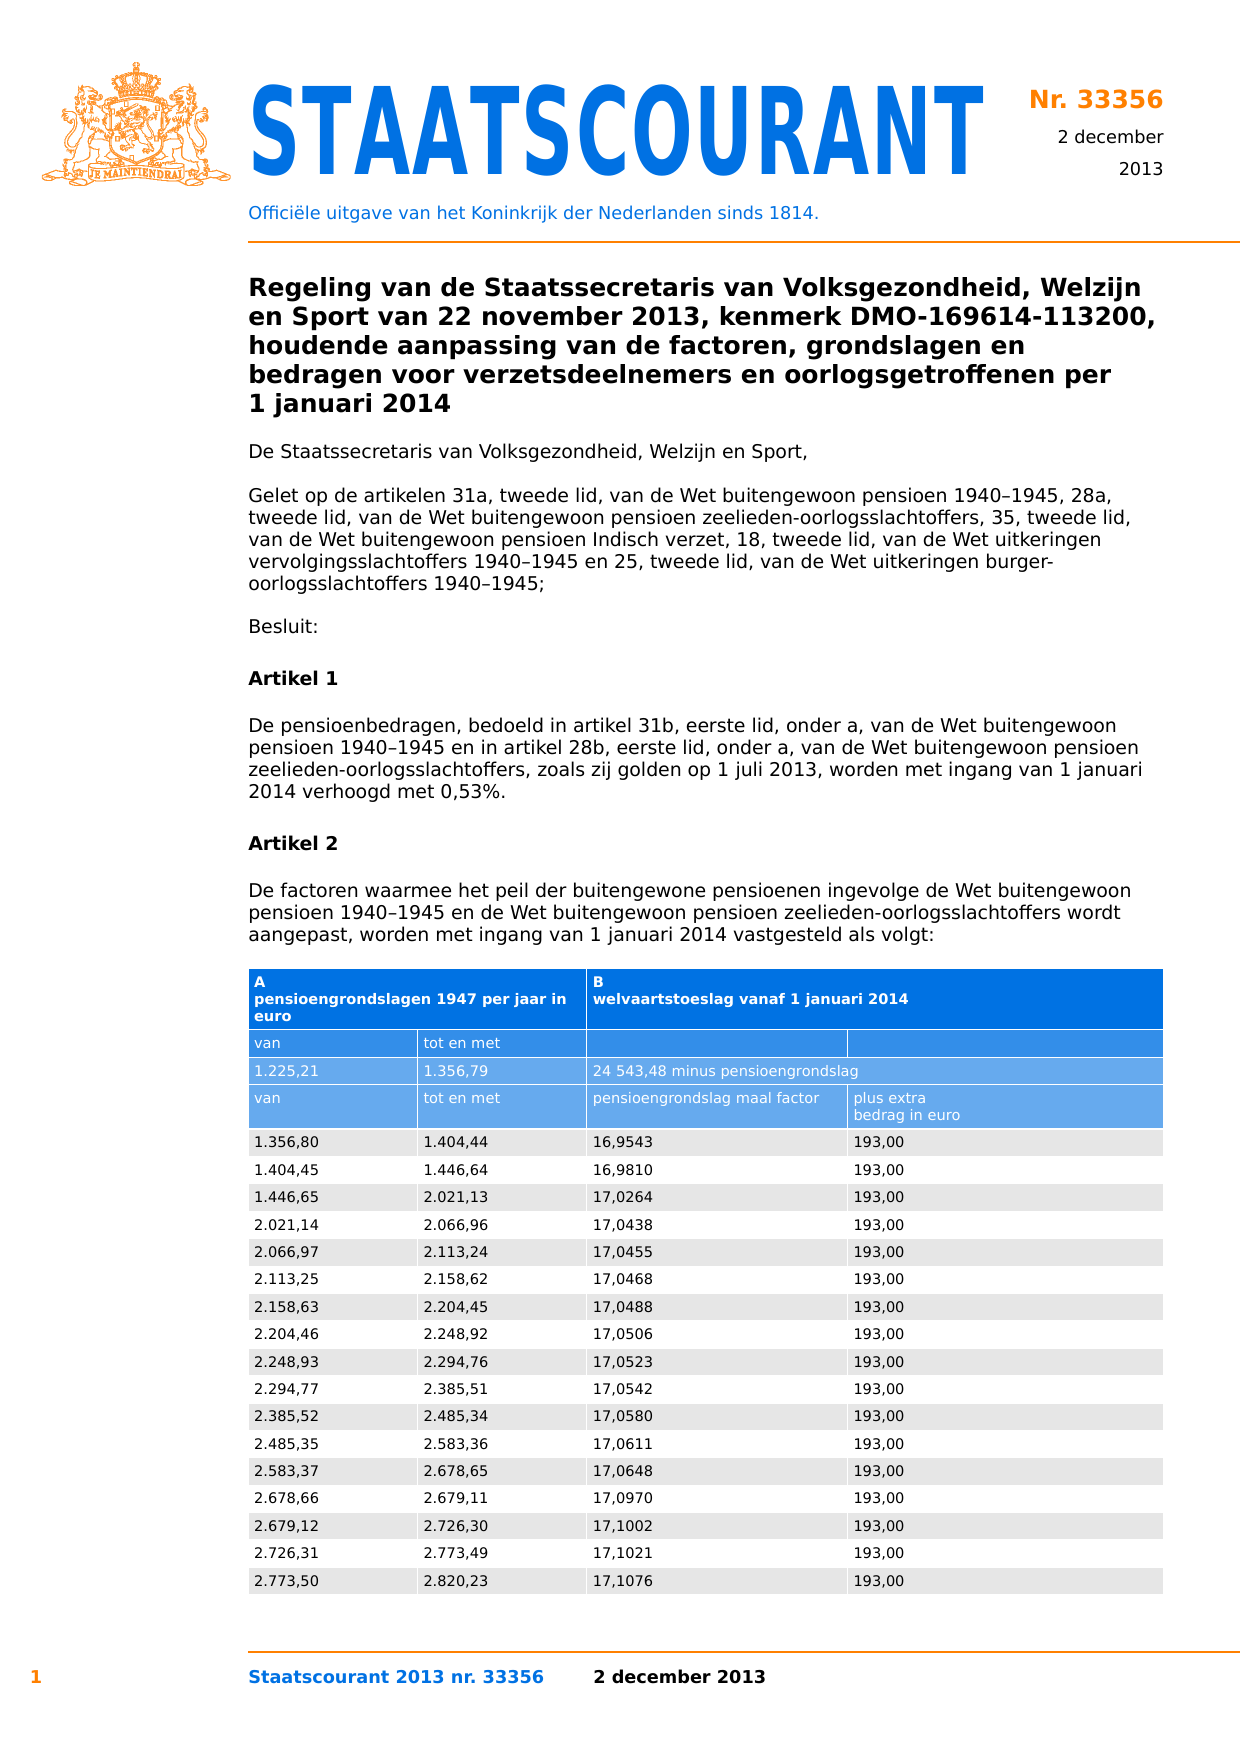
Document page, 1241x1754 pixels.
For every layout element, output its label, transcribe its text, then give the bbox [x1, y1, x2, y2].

table_cell 2 december [998, 121, 1240, 153]
table_cell 17,0970 [587, 1486, 847, 1512]
table_cell 17,0455 [587, 1239, 847, 1266]
table_header [25, 62, 248, 241]
table_cell van [249, 1085, 417, 1128]
table_cell 193,00 [848, 1568, 1163, 1594]
table_cell 17,0488 [587, 1294, 847, 1320]
text De pensioenbedragen, bedoeld in artikel 31b, eerste lid, onder a, van de Wet buitengewoon pensioen 1940–1945 en in artikel 28b, eerste lid, onder a, van de Wet buitengewoon pensioen zeelieden-oorlogsslachtoffers, zoals zij golden op 1 juli 2013, worden met ingang van 1 januari 2014 verhoogd met 0,53%. [248, 715, 1163, 803]
table_cell 2.294,76 [418, 1349, 586, 1375]
table_cell 17,0542 [587, 1376, 847, 1402]
table_cell 17,0438 [587, 1212, 847, 1238]
text Besluit: [248, 616, 1163, 638]
table_header STAATSCOURANT [248, 62, 998, 203]
table_cell 16,9810 [587, 1157, 847, 1183]
table_cell 2.158,62 [418, 1267, 586, 1293]
table_cell 1.356,79 [418, 1058, 586, 1084]
table_cell 193,00 [848, 1513, 1163, 1539]
subtitle Artikel 2 [248, 833, 1163, 855]
table_cell pensioengrondslag maal factor [587, 1085, 847, 1128]
table_cell 1.446,65 [249, 1184, 417, 1211]
table_cell 2.248,92 [418, 1321, 586, 1348]
text Gelet op de artikelen 31a, tweede lid, van de Wet buitengewoon pensioen 1940–1945, 28a, tweede lid, van de Wet buitengewoon pensioen zeelieden-oorlogsslachtoffers, 35, tweede lid, van de Wet buitengewoon pensioen Indisch verzet, 18, tweede lid, van de Wet uitkeringen vervolgingsslachtoffers 1940–1945 en 25, tweede lid, van de Wet uitkeringen burger-oorlogsslachtoffers 1940–1945; [248, 484, 1163, 594]
table_cell 2.066,97 [249, 1239, 417, 1266]
table_cell 2.679,12 [249, 1513, 417, 1539]
table_cell [848, 1030, 1163, 1057]
table_cell 193,00 [848, 1349, 1163, 1375]
table_cell 2.204,46 [249, 1321, 417, 1348]
table_cell 2.248,93 [249, 1349, 417, 1375]
picture [41, 62, 231, 186]
table_cell 193,00 [848, 1486, 1163, 1512]
table_cell 1.446,64 [418, 1157, 586, 1183]
table_cell 16,9543 [587, 1130, 847, 1156]
table_cell 17,0264 [587, 1184, 847, 1211]
table_cell 2.158,63 [249, 1294, 417, 1320]
table_header Nr. 33356 [998, 62, 1240, 121]
table_cell 1.356,80 [249, 1130, 417, 1156]
table_cell 193,00 [848, 1431, 1163, 1457]
table_cell 2.385,51 [418, 1376, 586, 1402]
table_cell 17,0580 [587, 1404, 847, 1430]
table_cell 2.726,31 [249, 1541, 417, 1567]
text De Staatssecretaris van Volksgezondheid, Welzijn en Sport, [248, 441, 1163, 463]
table_cell 193,00 [848, 1212, 1163, 1238]
table_cell 193,00 [848, 1157, 1163, 1183]
table_cell 1.404,45 [249, 1157, 417, 1183]
table_cell 2.113,25 [249, 1267, 417, 1293]
table_cell 17,0648 [587, 1458, 847, 1485]
table_cell 2.113,24 [418, 1239, 586, 1266]
table_cell 2.679,11 [418, 1486, 586, 1512]
table_cell 2.021,14 [249, 1212, 417, 1238]
table_cell 17,1002 [587, 1513, 847, 1539]
table_cell 193,00 [848, 1376, 1163, 1402]
table_cell 193,00 [848, 1267, 1163, 1293]
table_cell 2.385,52 [249, 1404, 417, 1430]
table_cell 17,0523 [587, 1349, 847, 1375]
table_cell 193,00 [848, 1130, 1163, 1156]
table_cell tot en met [418, 1030, 586, 1057]
table_cell van [249, 1030, 417, 1057]
table_cell 17,1021 [587, 1541, 847, 1567]
table_cell 2.678,65 [418, 1458, 586, 1485]
table_cell 2.066,96 [418, 1212, 586, 1238]
table_cell 2.485,35 [249, 1431, 417, 1457]
text De factoren waarmee het peil der buitengewone pensioenen ingevolge de Wet buitengewoon pensioen 1940–1945 en de Wet buitengewoon pensioen zeelieden-oorlogsslachtoffers wordt aangepast, worden met ingang van 1 januari 2014 vastgesteld als volgt: [248, 880, 1163, 946]
table_cell 193,00 [848, 1321, 1163, 1348]
table_cell 17,0506 [587, 1321, 847, 1348]
table_cell 2.204,45 [418, 1294, 586, 1320]
table_cell 2.583,37 [249, 1458, 417, 1485]
table_cell plus extra bedrag in euro [848, 1085, 1163, 1128]
subtitle Artikel 1 [248, 668, 1163, 690]
table_cell 1.225,21 [249, 1058, 417, 1084]
table_cell 17,0468 [587, 1267, 847, 1293]
table_cell 193,00 [848, 1541, 1163, 1567]
table_cell tot en met [418, 1085, 586, 1128]
table_cell 2.021,13 [418, 1184, 586, 1211]
table_cell 2.583,36 [418, 1431, 586, 1457]
table_cell 1.404,44 [418, 1130, 586, 1156]
table_cell 2.773,50 [249, 1568, 417, 1594]
table_cell 2.773,49 [418, 1541, 586, 1567]
table_cell 193,00 [848, 1184, 1163, 1211]
table_cell 193,00 [848, 1294, 1163, 1320]
table_cell 2.820,23 [418, 1568, 586, 1594]
table_cell 2.726,30 [418, 1513, 586, 1539]
table_cell [587, 1030, 847, 1057]
table_cell 2.294,77 [249, 1376, 417, 1402]
table_cell 193,00 [848, 1404, 1163, 1430]
table_cell 17,1076 [587, 1568, 847, 1594]
table_cell 193,00 [848, 1239, 1163, 1266]
table_cell 2.678,66 [249, 1486, 417, 1512]
table_cell 24 543,48 minus pensioengrondslag [587, 1058, 1163, 1084]
table_cell 17,0611 [587, 1431, 847, 1457]
table_cell 2013 [998, 153, 1240, 203]
subtitle Regeling van de Staatssecretaris van Volksgezondheid, Welzijn en Sport van 22 november 2013, kenmerk DMO-169614-113200, houdende aanpassing van de factoren, grondslagen en bedragen voor verzetsdeelnemers en oorlogsgetroffenen per 1 januari 2014 [248, 273, 1163, 419]
table_cell 193,00 [848, 1458, 1163, 1485]
table_cell Officiële uitgave van het Koninkrijk der Nederlanden sinds 1814. [248, 203, 1240, 241]
table_cell 2.485,34 [418, 1404, 586, 1430]
table_header A pensioengrondslagen 1947 per jaar in euro [249, 969, 586, 1029]
table_header B welvaartstoeslag vanaf 1 januari 2014 [587, 969, 1163, 1029]
